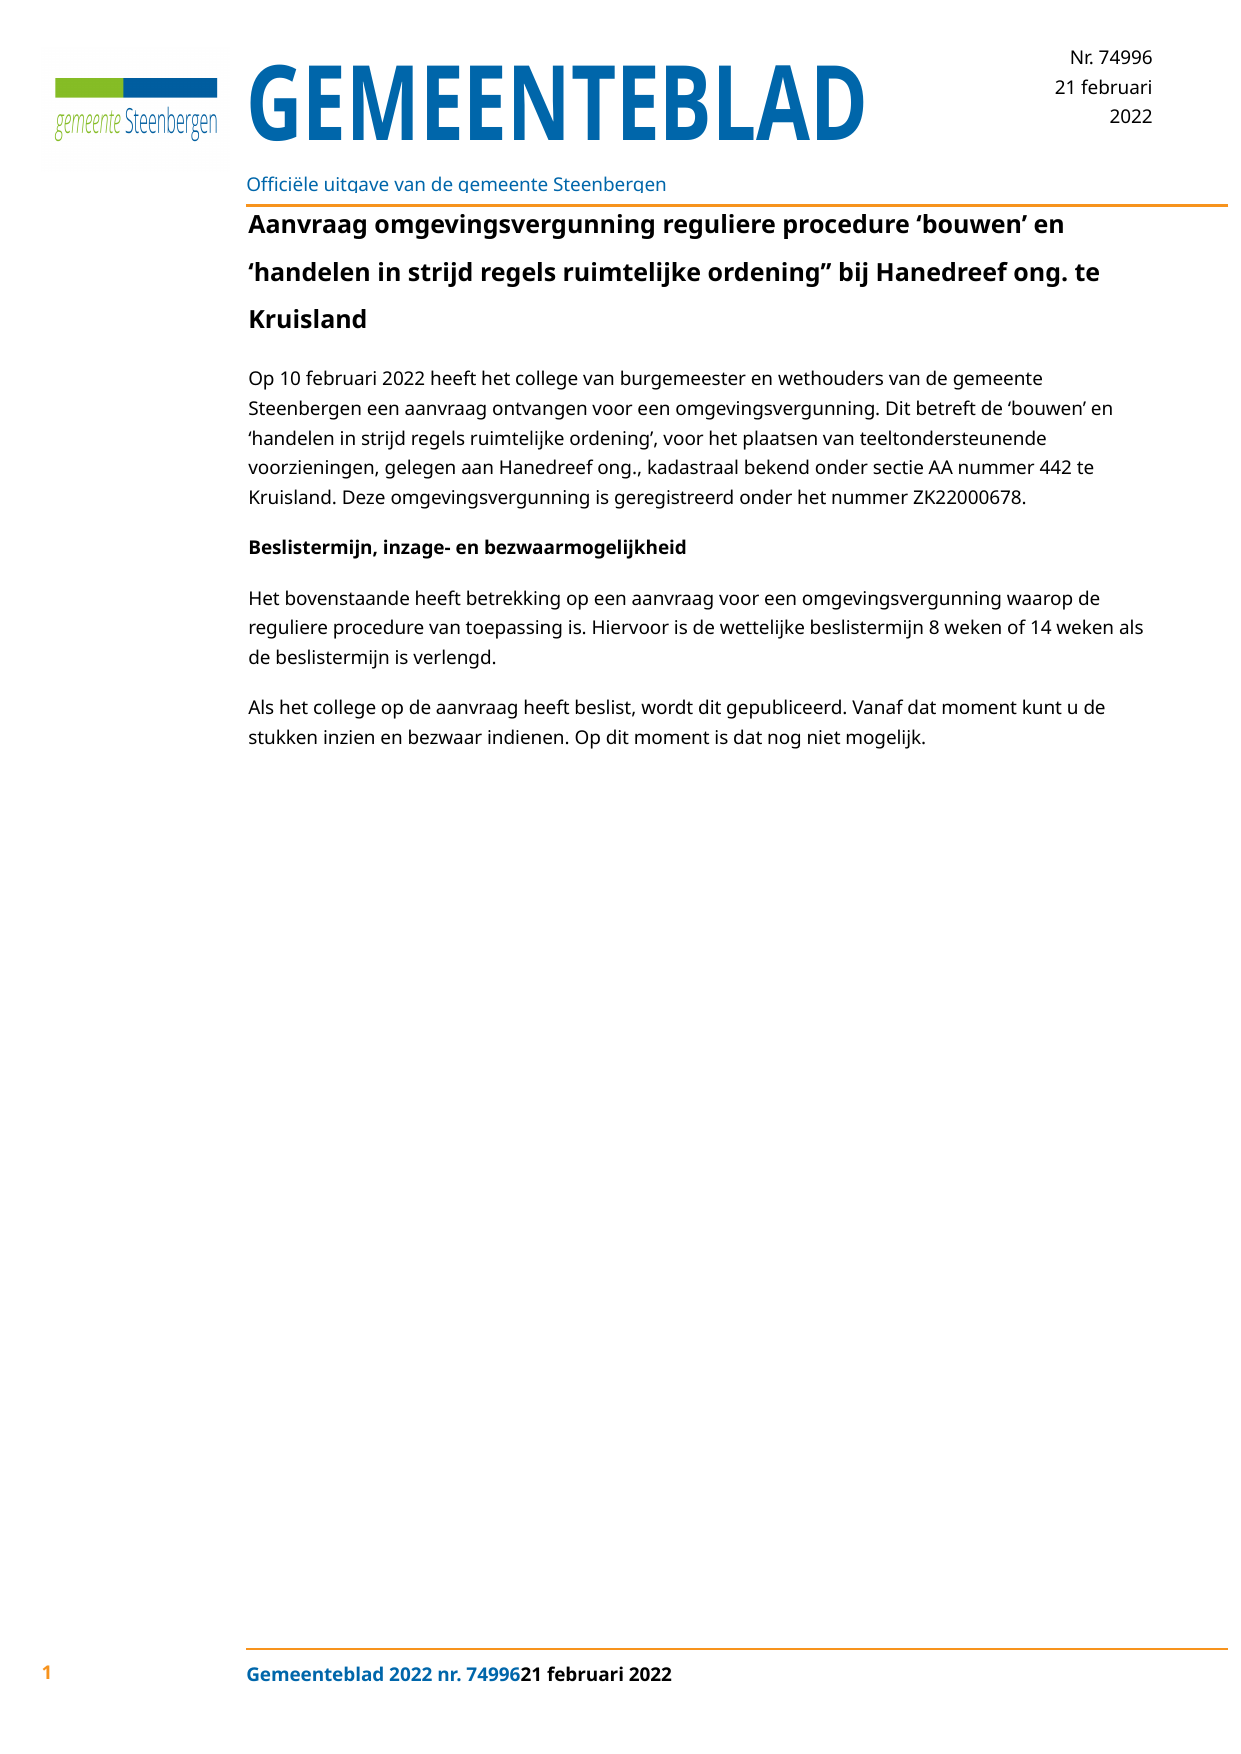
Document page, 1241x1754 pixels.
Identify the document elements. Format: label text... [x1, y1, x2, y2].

text Op 10 februari 2022 heeft het college van burgemeester en wethouders van de gemeente Steenbergen een aanvraag ontvangen voor een omgevingsvergunning. Dit betreft de ‘bouwen’ en ‘handelen in strijd regels ruimtelijke ordening’, voor het plaatsen van teeltondersteunende voorzieningen, gelegen aan Hanedreef ong., kadastraal bekend onder sectie AA nummer 442 te Kruisland. Deze omgevingsvergunning is geregistreerd onder het nummer ZK22000678. [248, 366, 1152, 509]
picture [41, 47, 231, 172]
text Het bovenstaande heeft betrekking op een aanvraag voor een omgevingsvergunning waarop de reguliere procedure van toepassing is. Hiervoor is de wettelijke beslistermijn 8 weken of 14 weken als de beslistermijn is verlengd. [248, 585, 1152, 669]
text Beslistermijn, inzage- en bezwaarmogelijkheid [248, 534, 1152, 560]
text Als het college op de aanvraag heeft beslist, wordt dit gepubliceerd. Vanaf dat moment kunt u de stukken inzien en bezwaar indienen. Op dit moment is dat nog niet mogelijk. [248, 694, 1152, 749]
text Aanvraag omgevingsvergunning reguliere procedure ‘bouwen’ en ‘handelen in strijd regels ruimtelijke ordening’’ bij Hanedreef ong. te Kruisland [248, 207, 1152, 336]
